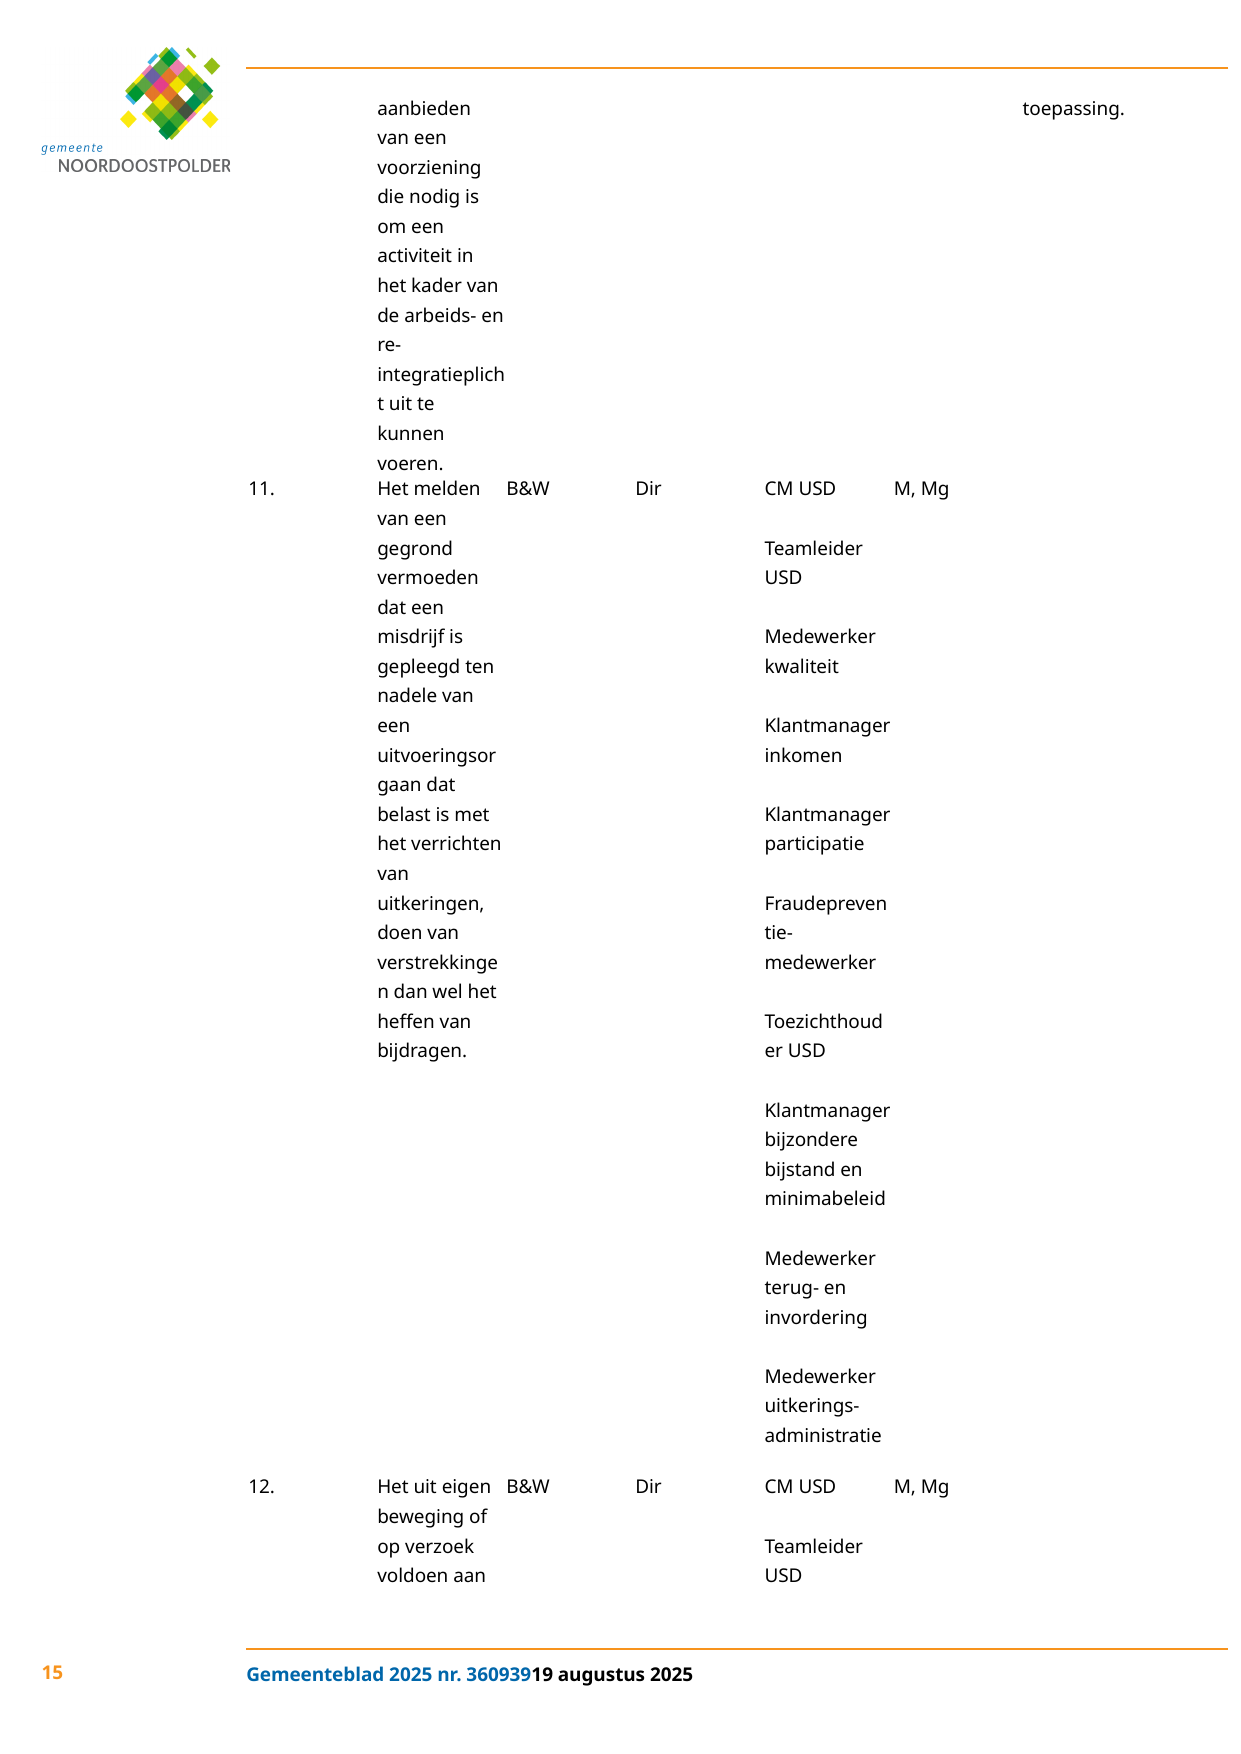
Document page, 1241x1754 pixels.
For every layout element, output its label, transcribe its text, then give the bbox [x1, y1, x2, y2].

table_cell toepassing. [1023, 95, 1152, 476]
table_cell M, Mg [894, 1474, 1022, 1588]
table_cell [1023, 476, 1152, 1448]
table_cell 12. [248, 1474, 377, 1588]
table_cell [635, 1448, 764, 1474]
table_cell [1023, 1474, 1152, 1588]
table_cell [1023, 1448, 1152, 1474]
table_cell Het melden van een gegrond vermoeden dat een misdrijf is gepleegd ten nadele van een uitvoeringsorgaan dat belast is met het verrichten van uitkeringen, doen van verstrekkingen dan wel het heffen van bijdragen. [377, 476, 506, 1448]
table_cell B&W [506, 1474, 635, 1588]
table_cell [635, 95, 764, 476]
table_cell aanbieden van een voorziening die nodig is om een activiteit in het kader van de arbeids- en re-integratieplicht uit te kunnen voeren. [377, 95, 506, 476]
table_cell Het uit eigen beweging of op verzoek voldoen aan [377, 1474, 506, 1588]
table_cell CM USD Teamleider USD [764, 1474, 893, 1588]
table_cell [764, 1448, 893, 1474]
table_cell [894, 1448, 1022, 1474]
table_cell 11. [248, 476, 377, 1448]
table_cell [764, 95, 893, 476]
table_cell M, Mg [894, 476, 1022, 1448]
table_cell CM USD Teamleider USD Medewerker kwaliteit Klantmanager inkomen Klantmanager participatie Fraudepreventie-medewerker Toezichthouder USD Klantmanager bijzondere bijstand en minimabeleid Medewerker terug- en invordering Medewerker uitkerings-administratie [764, 476, 893, 1448]
table_cell [894, 95, 1022, 476]
table_cell Dir [635, 476, 764, 1448]
table_cell Dir [635, 1474, 764, 1588]
table_cell [248, 1448, 377, 1474]
table_cell [506, 1448, 635, 1474]
picture [41, 47, 231, 172]
table_cell B&W [506, 476, 635, 1448]
table_cell [506, 95, 635, 476]
table_cell [377, 1448, 506, 1474]
table_cell [248, 95, 377, 476]
